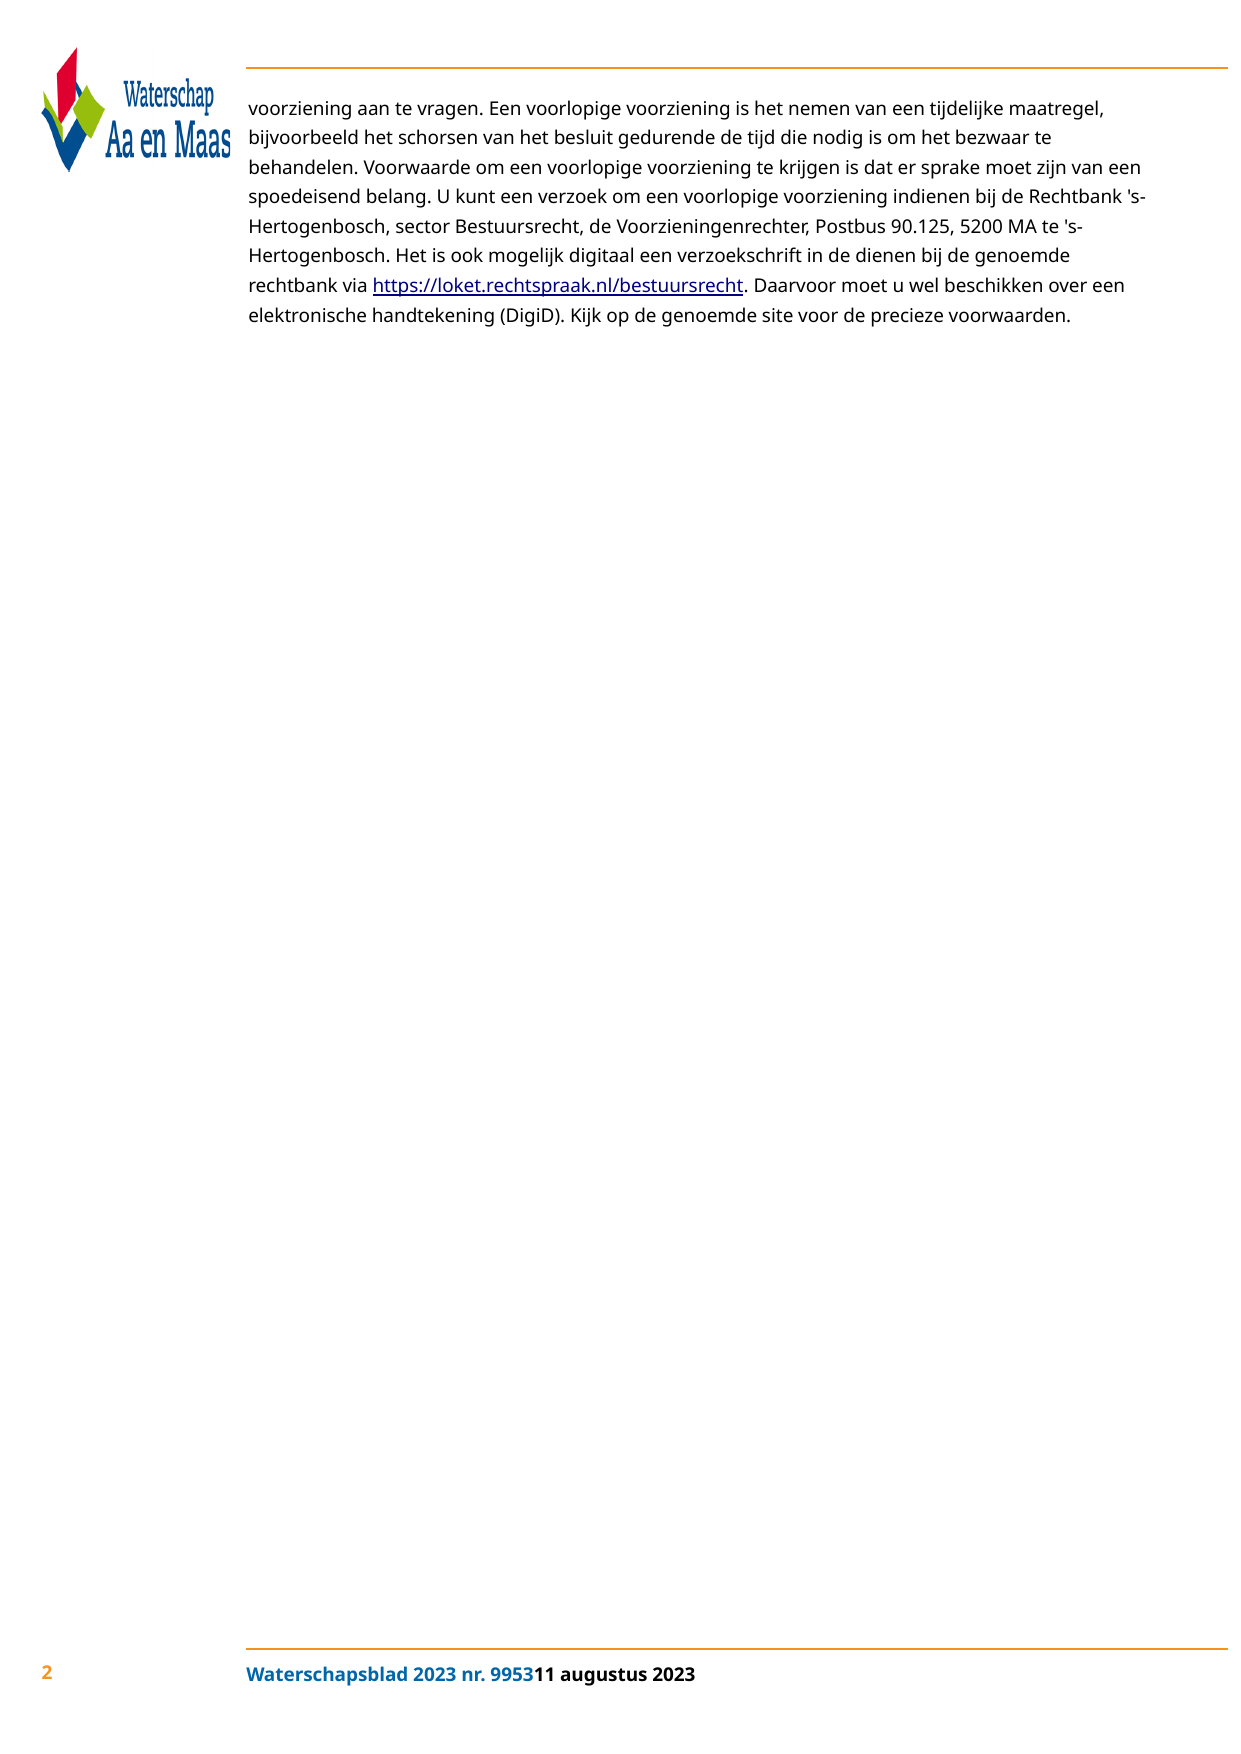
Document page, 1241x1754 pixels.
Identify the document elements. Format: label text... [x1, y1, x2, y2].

text voorziening aan te vragen. Een voorlopige voorziening is het nemen van een tijdelijke maatregel, bijvoorbeeld het schorsen van het besluit gedurende de tijd die nodig is om het bezwaar te behandelen. Voorwaarde om een voorlopige voorziening te krijgen is dat er sprake moet zijn van een spoedeisend belang. U kunt een verzoek om een voorlopige voorziening indienen bij de Rechtbank 's-Hertogenbosch, sector Bestuursrecht, de Voorzieningenrechter, Postbus 90.125, 5200 MA te 's-Hertogenbosch. Het is ook mogelijk digitaal een verzoekschrift in de dienen bij de genoemde rechtbank via https://loket.rechtspraak.nl/bestuursrecht. Daarvoor moet u wel beschikken over een elektronische handtekening (DigiD). Kijk op de genoemde site voor de precieze voorwaarden. [248, 95, 1152, 328]
picture [41, 47, 231, 172]
